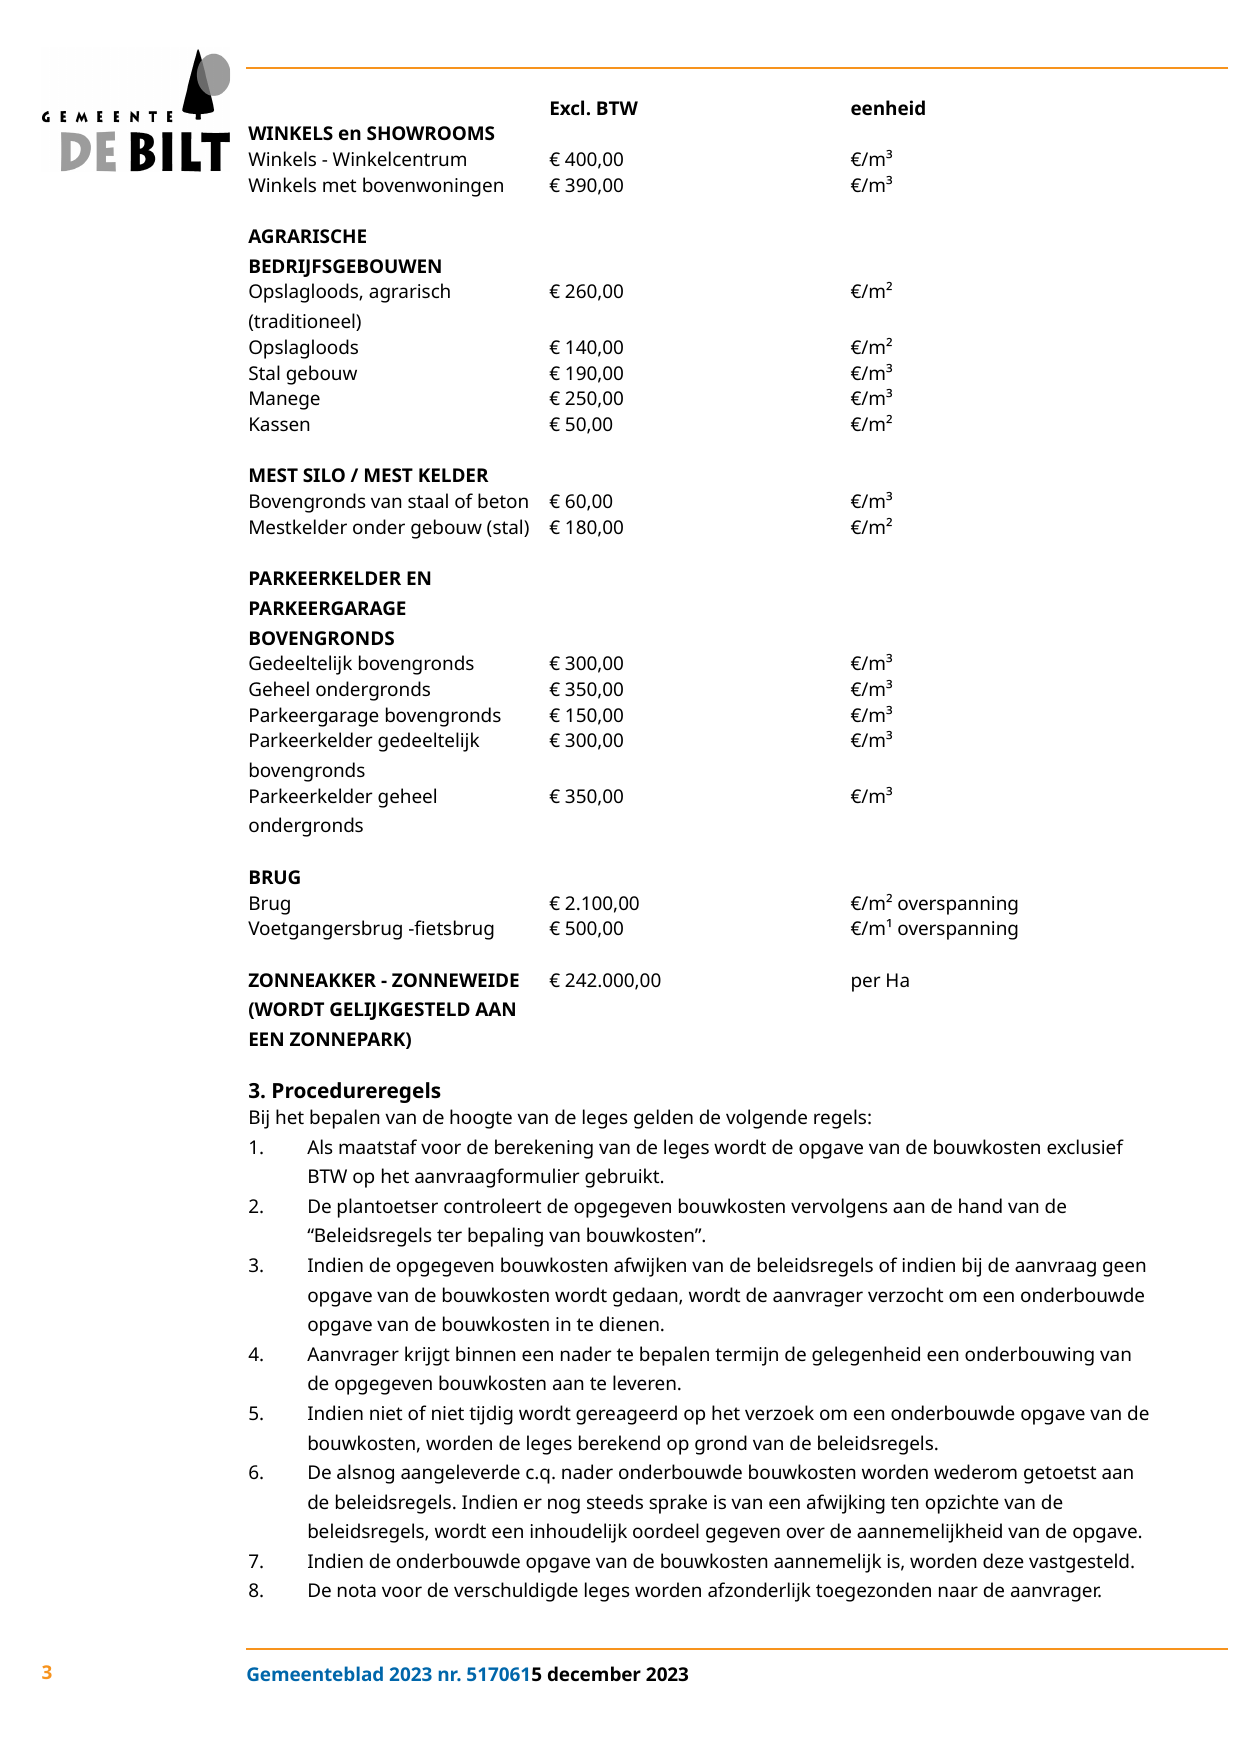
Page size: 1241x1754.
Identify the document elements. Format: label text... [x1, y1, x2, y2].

table_cell Parkeerkelder geheel ondergronds [248, 783, 549, 838]
table_cell BRUG [248, 864, 549, 890]
table_cell [248, 437, 549, 463]
table_cell Winkels - Winkelcentrum [248, 146, 549, 172]
table_cell Gedeeltelijk bovengronds [248, 651, 549, 676]
list Indien de opgegeven bouwkosten afwijken van de beleidsregels of indien bij de aanvraag geen opgave van de bouwkosten wordt gedaan, wordt de aanvrager verzocht om een onderbouwde opgave van de bouwkosten in te dienen. [248, 1252, 1152, 1337]
table_cell [248, 540, 549, 566]
table_cell Parkeergarage bovengronds [248, 702, 549, 728]
table_cell €/m² [850, 279, 1152, 334]
table_cell €/m² [850, 334, 1152, 360]
table_cell € 60,00 [549, 489, 850, 514]
table_cell € 180,00 [549, 514, 850, 540]
table_cell € 300,00 [549, 728, 850, 783]
table_cell € 250,00 [549, 386, 850, 411]
list De nota voor de verschuldigde leges worden afzonderlijk toegezonden naar de aanvrager. [248, 1578, 1152, 1603]
picture [41, 47, 231, 172]
table_cell €/m³ [850, 783, 1152, 838]
table_cell € 390,00 [549, 172, 850, 198]
table_cell € 300,00 [549, 651, 850, 676]
table_cell [850, 864, 1152, 890]
table_cell €/m³ [850, 489, 1152, 514]
table_cell [850, 121, 1152, 146]
table_cell PARKEERKELDER EN PARKEERGARAGE BOVENGRONDS [248, 566, 549, 651]
list Als maatstaf voor de berekening van de leges wordt de opgave van de bouwkosten exclusief BTW op het aanvraagformulier gebruikt. [248, 1134, 1152, 1189]
table_cell €/m³ [850, 702, 1152, 728]
table_cell Voetgangersbrug -fietsbrug [248, 916, 549, 941]
table_cell AGRARISCHE BEDRIJFSGEBOUWEN [248, 224, 549, 279]
table_cell [850, 463, 1152, 488]
table_cell Stal gebouw [248, 360, 549, 386]
table_cell € 140,00 [549, 334, 850, 360]
table_cell €/m³ [850, 360, 1152, 386]
table_header eenheid [850, 95, 1152, 121]
table_cell [549, 463, 850, 488]
table_cell [549, 224, 850, 279]
table_cell € 242.000,00 [549, 967, 850, 1052]
table_cell Winkels met bovenwoningen [248, 172, 549, 198]
table_cell [850, 224, 1152, 279]
table_cell [549, 838, 850, 864]
list Indien de onderbouwde opgave van de bouwkosten aannemelijk is, worden deze vastgesteld. [248, 1548, 1152, 1574]
table_cell ZONNEAKKER - ZONNEWEIDE (WORDT GELIJKGESTELD AAN EEN ZONNEPARK) [248, 967, 549, 1052]
table_header [248, 95, 549, 121]
table_cell [850, 941, 1152, 967]
table_cell Kassen [248, 411, 549, 437]
table_cell € 350,00 [549, 676, 850, 702]
list De plantoetser controleert de opgegeven bouwkosten vervolgens aan de hand van de “Beleidsregels ter bepaling van bouwkosten”. [248, 1193, 1152, 1248]
table_cell €/m² [850, 514, 1152, 540]
table_cell Opslagloods, agrarisch (traditioneel) [248, 279, 549, 334]
table_cell Geheel ondergronds [248, 676, 549, 702]
table_cell Parkeerkelder gedeeltelijk bovengronds [248, 728, 549, 783]
table_cell €/m³ [850, 676, 1152, 702]
table_cell [248, 198, 549, 223]
table_cell [850, 198, 1152, 223]
table_cell [549, 121, 850, 146]
table_cell [248, 838, 549, 864]
table_cell € 350,00 [549, 783, 850, 838]
table_cell [549, 864, 850, 890]
table_cell € 400,00 [549, 146, 850, 172]
table_cell €/m³ [850, 386, 1152, 411]
table_cell WINKELS en SHOWROOMS [248, 121, 549, 146]
table_cell [549, 540, 850, 566]
table_cell €/m³ [850, 146, 1152, 172]
table_cell MEST SILO / MEST KELDER [248, 463, 549, 488]
table_cell Bovengronds van staal of beton [248, 489, 549, 514]
list De alsnog aangeleverde c.q. nader onderbouwde bouwkosten worden wederom getoetst aan de beleidsregels. Indien er nog steeds sprake is van een afwijking ten opzichte van de beleidsregels, wordt een inhoudelijk oordeel gegeven over de aannemelijkheid van de opgave. [248, 1459, 1152, 1544]
text 3. Procedureregels [248, 1076, 1152, 1104]
table_cell [850, 838, 1152, 864]
table_cell [549, 437, 850, 463]
table_cell [549, 198, 850, 223]
table_cell € 260,00 [549, 279, 850, 334]
list Aanvrager krijgt binnen een nader te bepalen termijn de gelegenheid een onderbouwing van de opgegeven bouwkosten aan te leveren. [248, 1341, 1152, 1396]
table_cell Mestkelder onder gebouw (stal) [248, 514, 549, 540]
table_cell €/m³ [850, 172, 1152, 198]
table_cell [549, 941, 850, 967]
table_cell € 2.100,00 [549, 890, 850, 916]
text Bij het bepalen van de hoogte van de leges gelden de volgende regels: [248, 1104, 1152, 1130]
table_cell [850, 566, 1152, 651]
table_cell [850, 540, 1152, 566]
table_cell [549, 566, 850, 651]
table_cell [248, 941, 549, 967]
table_cell Manege [248, 386, 549, 411]
table_cell [850, 437, 1152, 463]
table_cell € 150,00 [549, 702, 850, 728]
table_cell per Ha [850, 967, 1152, 1052]
table_cell € 50,00 [549, 411, 850, 437]
table_header Excl. BTW [549, 95, 850, 121]
table_cell €/m³ [850, 728, 1152, 783]
table_cell € 190,00 [549, 360, 850, 386]
table_cell €/m¹ overspanning [850, 916, 1152, 941]
table_cell €/m³ [850, 651, 1152, 676]
table_cell Opslagloods [248, 334, 549, 360]
table_cell € 500,00 [549, 916, 850, 941]
table_cell €/m² [850, 411, 1152, 437]
table_cell €/m² overspanning [850, 890, 1152, 916]
list Indien niet of niet tijdig wordt gereageerd op het verzoek om een onderbouwde opgave van de bouwkosten, worden de leges berekend op grond van de beleidsregels. [248, 1400, 1152, 1456]
table_cell Brug [248, 890, 549, 916]
